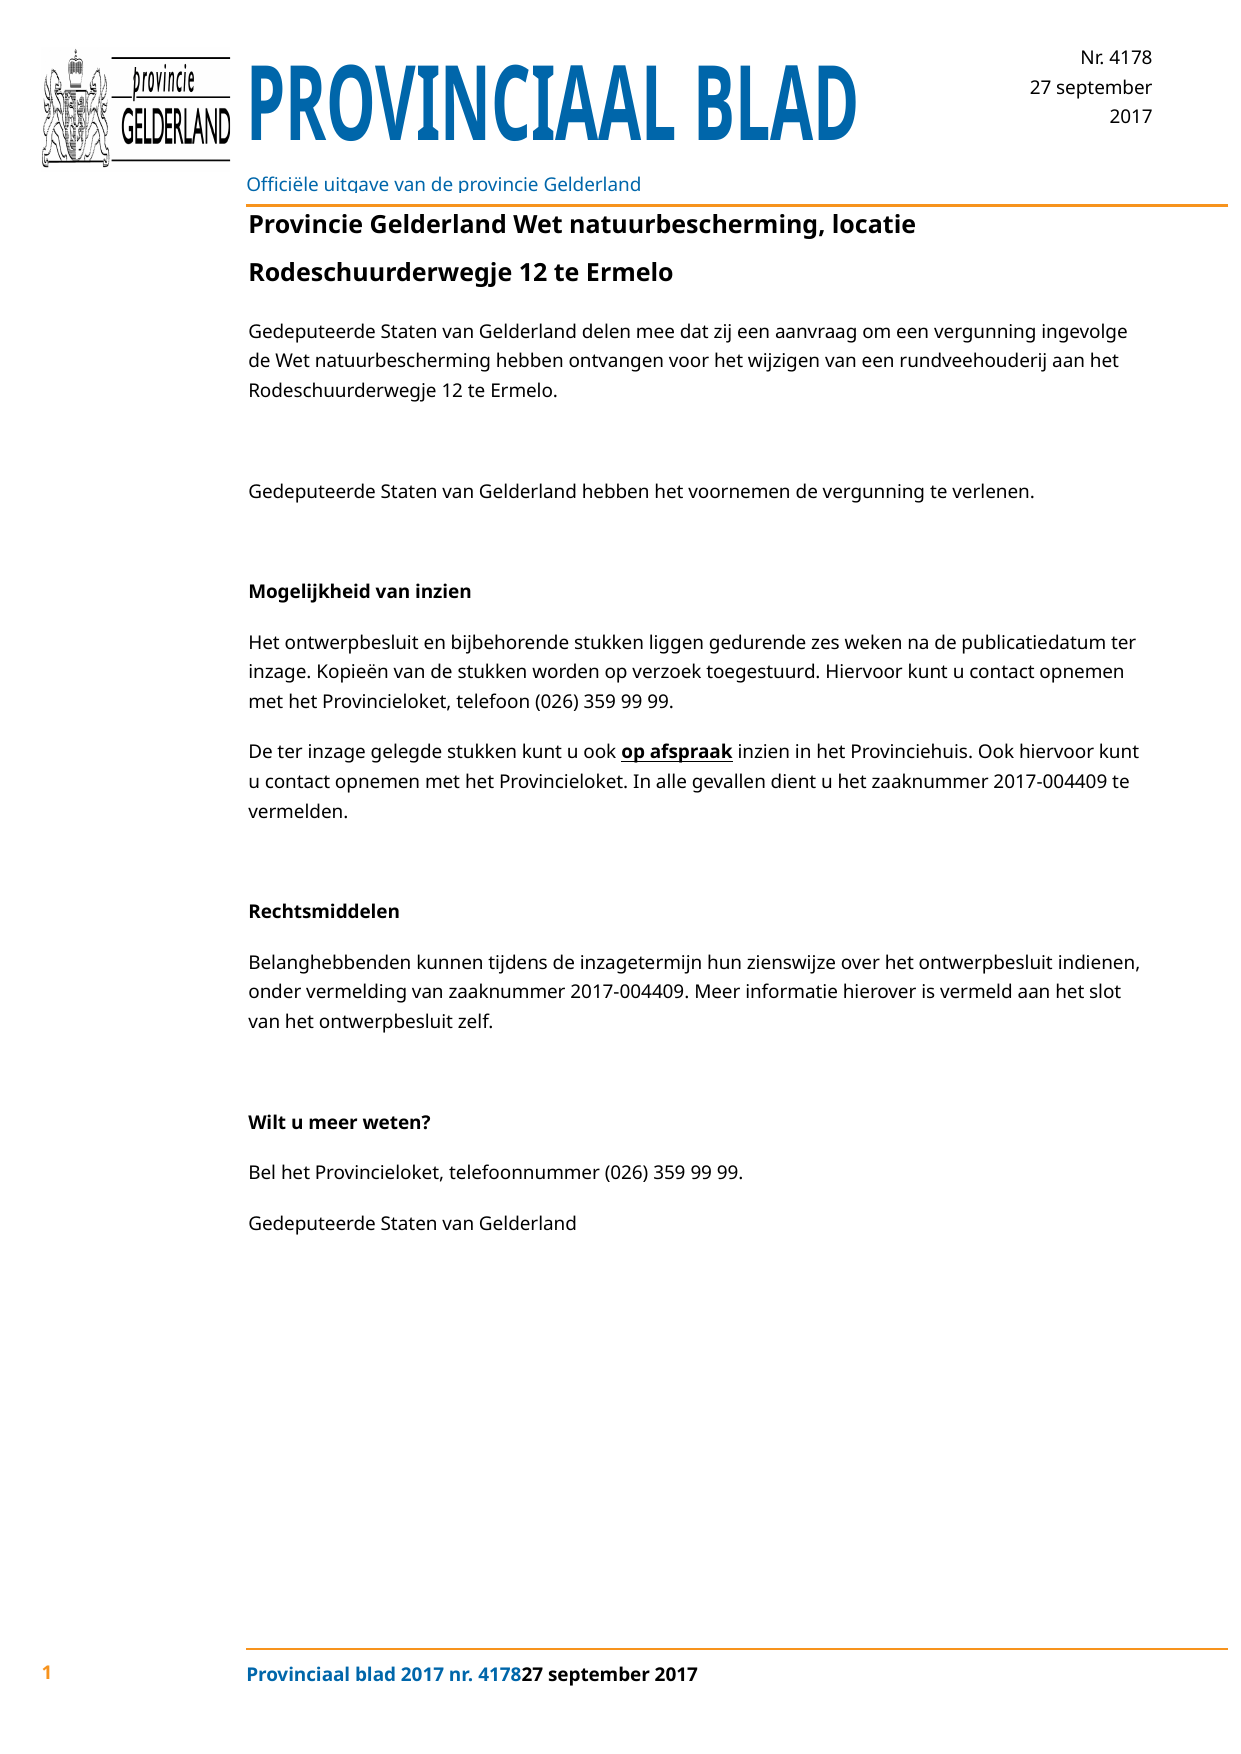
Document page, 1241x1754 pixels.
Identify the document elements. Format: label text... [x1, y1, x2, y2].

text Mogelijkheid van inzien [248, 579, 1152, 604]
text De ter inzage gelegde stukken kunt u ook op afspraak inzien in het Provinciehuis. Ook hiervoor kunt u contact opnemen met het Provincieloket. In alle gevallen dient u het zaaknummer 2017-004409 te vermelden. [248, 739, 1152, 824]
text Gedeputeerde Staten van Gelderland [248, 1210, 1152, 1236]
text Provincie Gelderland Wet natuurbescherming, locatie Rodeschuurderwegje 12 te Ermelo [248, 207, 1152, 288]
text Het ontwerpbesluit en bijbehorende stukken liggen gedurende zes weken na de publicatiedatum ter inzage. Kopieën van de stukken worden op verzoek toegestuurd. Hiervoor kunt u contact opnemen met het Provincieloket, telefoon (026) 359 99 99. [248, 629, 1152, 714]
text Wilt u meer weten? [248, 1109, 1152, 1135]
text Rechtsmiddelen [248, 899, 1152, 924]
text Bel het Provincieloket, telefoonnummer (026) 359 99 99. [248, 1159, 1152, 1185]
picture [41, 47, 231, 172]
text Gedeputeerde Staten van Gelderland hebben het voornemen de vergunning te verlenen. [248, 478, 1152, 504]
text Gedeputeerde Staten van Gelderland delen mee dat zij een aanvraag om een vergunning ingevolge de Wet natuurbescherming hebben ontvangen voor het wijzigen van een rundveehouderij aan het Rodeschuurderwegje 12 te Ermelo. [248, 318, 1152, 403]
text Belanghebbenden kunnen tijdens de inzagetermijn hun zienswijze over het ontwerpbesluit indienen, onder vermelding van zaaknummer 2017-004409. Meer informatie hierover is vermeld aan het slot van het ontwerpbesluit zelf. [248, 949, 1152, 1034]
